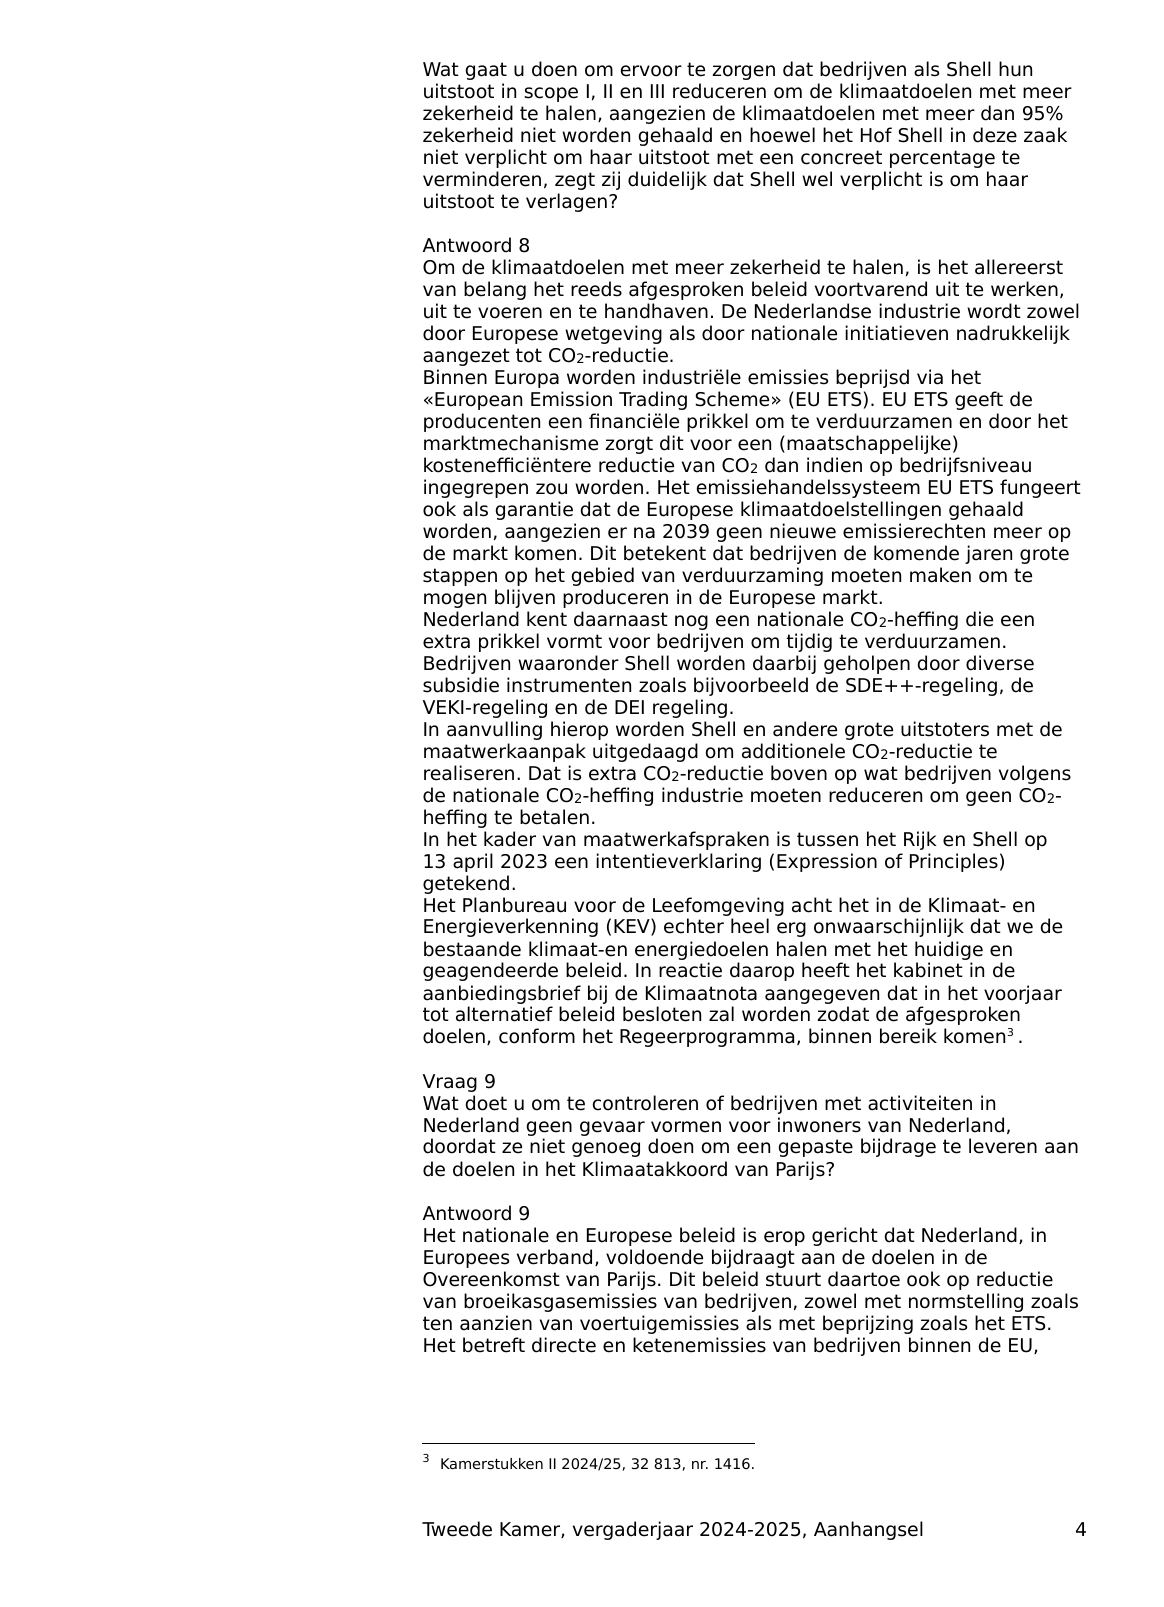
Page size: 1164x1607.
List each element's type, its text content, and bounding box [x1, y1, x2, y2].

text Vraag 9 [422, 1071, 1087, 1092]
text In het kader van maatwerkafspraken is tussen het Rijk en Shell op 13 april 2023 een intentieverklaring (Expression of Principles) getekend. [422, 828, 1087, 894]
text Kamerstukken II 2024/25, 32 813, nr. 1416. [422, 1452, 1087, 1474]
text Antwoord 8 [422, 235, 1087, 257]
text Het nationale en Europese beleid is erop gericht dat Nederland, in Europees verband, voldoende bijdraagt aan de doelen in de Overeenkomst van Parijs. Dit beleid stuurt daartoe ook op reductie van broeikasgasemissies van bedrijven, zowel met normstelling zoals ten aanzien van voertuigemissies als met beprijzing zoals het ETS. Het betreft directe en ketenemissies van bedrijven binnen de EU, [422, 1224, 1087, 1356]
text Antwoord 9 [422, 1203, 1087, 1224]
text Het Planbureau voor de Leefomgeving acht het in de Klimaat- en Energieverkenning (KEV) echter heel erg onwaarschijnlijk dat we de bestaande klimaat-en energiedoelen halen met het huidige en geagendeerde beleid. In reactie daarop heeft het kabinet in de aanbiedingsbrief bij de Klimaatnota aangegeven dat in het voorjaar tot alternatief beleid besloten zal worden zodat de afgesproken doelen, conform het Regeerprogramma, binnen bereik komen. [422, 894, 1087, 1048]
text Om de klimaatdoelen met meer zekerheid te halen, is het allereerst van belang het reeds afgesproken beleid voortvarend uit te werken, uit te voeren en te handhaven. De Nederlandse industrie wordt zowel door Europese wetgeving als door nationale initiatieven nadrukkelijk aangezet tot CO2-reductie. [422, 257, 1087, 367]
text Wat doet u om te controleren of bedrijven met activiteiten in Nederland geen gevaar vormen voor inwoners van Nederland, doordat ze niet genoeg doen om een gepaste bijdrage te leveren aan de doelen in het Klimaatakkoord van Parijs? [422, 1092, 1087, 1180]
text Binnen Europa worden industriële emissies beprijsd via het «European Emission Trading Scheme» (EU ETS). EU ETS geeft de producenten een financiële prikkel om te verduurzamen en door het marktmechanisme zorgt dit voor een (maatschappelijke) kostenefficiëntere reductie van CO2 dan indien op bedrijfsniveau ingegrepen zou worden. Het emissiehandelssysteem EU ETS fungeert ook als garantie dat de Europese klimaatdoelstellingen gehaald worden, aangezien er na 2039 geen nieuwe emissierechten meer op de markt komen. Dit betekent dat bedrijven de komende jaren grote stappen op het gebied van verduurzaming moeten maken om te mogen blijven produceren in de Europese markt. [422, 367, 1087, 609]
text Nederland kent daarnaast nog een nationale CO2-heffing die een extra prikkel vormt voor bedrijven om tijdig te verduurzamen. Bedrijven waaronder Shell worden daarbij geholpen door diverse subsidie instrumenten zoals bijvoorbeeld de SDE++-regeling, de VEKI-regeling en de DEI regeling. [422, 609, 1087, 719]
text In aanvulling hierop worden Shell en andere grote uitstoters met de maatwerkaanpak uitgedaagd om additionele CO2-reductie te realiseren. Dat is extra CO2-reductie boven op wat bedrijven volgens de nationale CO2-heffing industrie moeten reduceren om geen CO2-heffing te betalen. [422, 719, 1087, 828]
text Wat gaat u doen om ervoor te zorgen dat bedrijven als Shell hun uitstoot in scope I, II en III reduceren om de klimaatdoelen met meer zekerheid te halen, aangezien de klimaatdoelen met meer dan 95% zekerheid niet worden gehaald en hoewel het Hof Shell in deze zaak niet verplicht om haar uitstoot met een concreet percentage te verminderen, zegt zij duidelijk dat Shell wel verplicht is om haar uitstoot te verlagen? [422, 59, 1087, 213]
